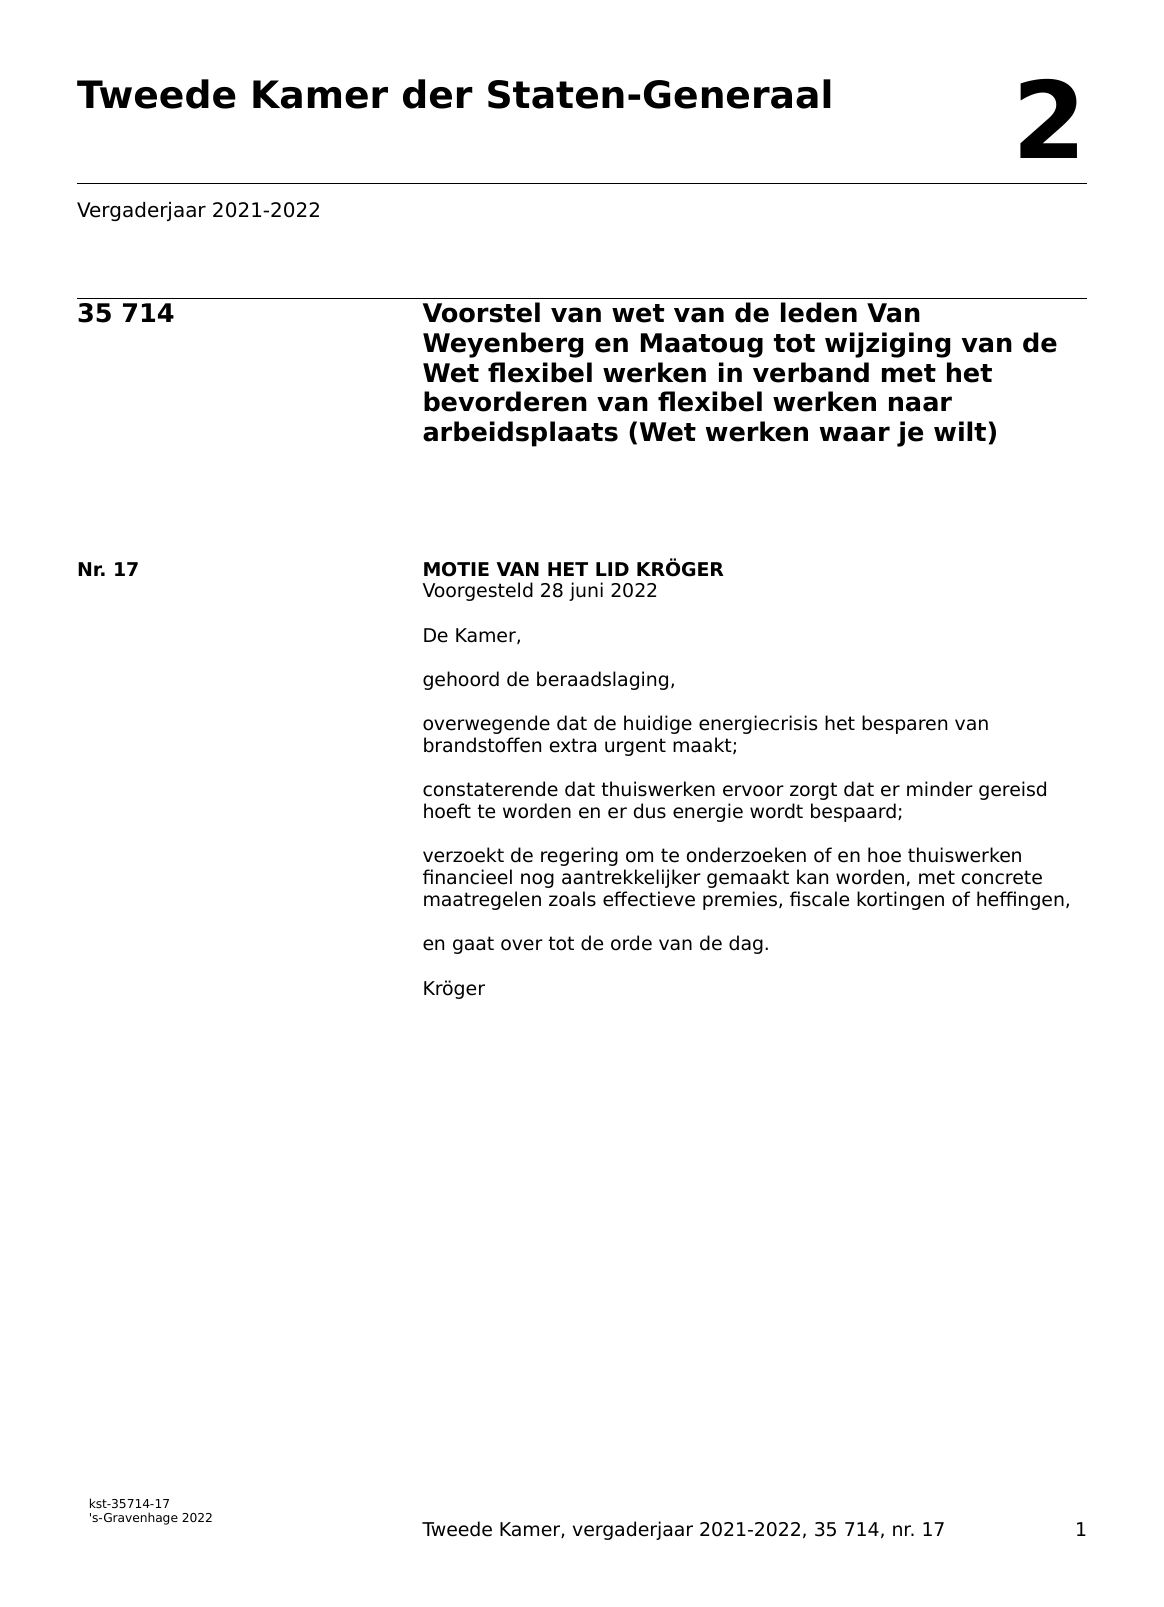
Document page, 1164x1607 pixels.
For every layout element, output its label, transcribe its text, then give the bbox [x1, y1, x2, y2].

text overwegende dat de huidige energiecrisis het besparen van brandstoffen extra urgent maakt; [422, 713, 1087, 757]
text 's-Gravenhage 2022 [88, 1511, 323, 1525]
text kst-35714-17 [88, 1497, 323, 1511]
text en gaat over tot de orde van de dag. [422, 933, 1087, 955]
table_header 2 [886, 59, 1087, 183]
table_cell Vergaderjaar 2021-2022 [77, 184, 1087, 298]
text Voorgesteld 28 juni 2022 [422, 580, 1087, 602]
text verzoekt de regering om te onderzoeken of en hoe thuiswerken financieel nog aantrekkelijker gemaakt kan worden, met concrete maatregelen zoals effectieve premies, fiscale kortingen of heffingen, [422, 845, 1087, 911]
subtitle Nr. 17 MOTIE VAN HET LID KRÖGER [77, 558, 1087, 580]
subtitle 35 714 Voorstel van wet van de leden Van Weyenberg en Maatoug tot wijziging van de Wet flexibel werken in verband met het bevorderen van flexibel werken naar arbeidsplaats (Wet werken waar je wilt) [77, 299, 1087, 447]
text Kröger [422, 977, 1087, 999]
text gehoord de beraadslaging, [422, 669, 1087, 691]
table_header Tweede Kamer der Staten-Generaal [77, 59, 886, 183]
text De Kamer, [422, 624, 1087, 647]
text constaterende dat thuiswerken ervoor zorgt dat er minder gereisd hoeft te worden en er dus energie wordt bespaard; [422, 779, 1087, 823]
